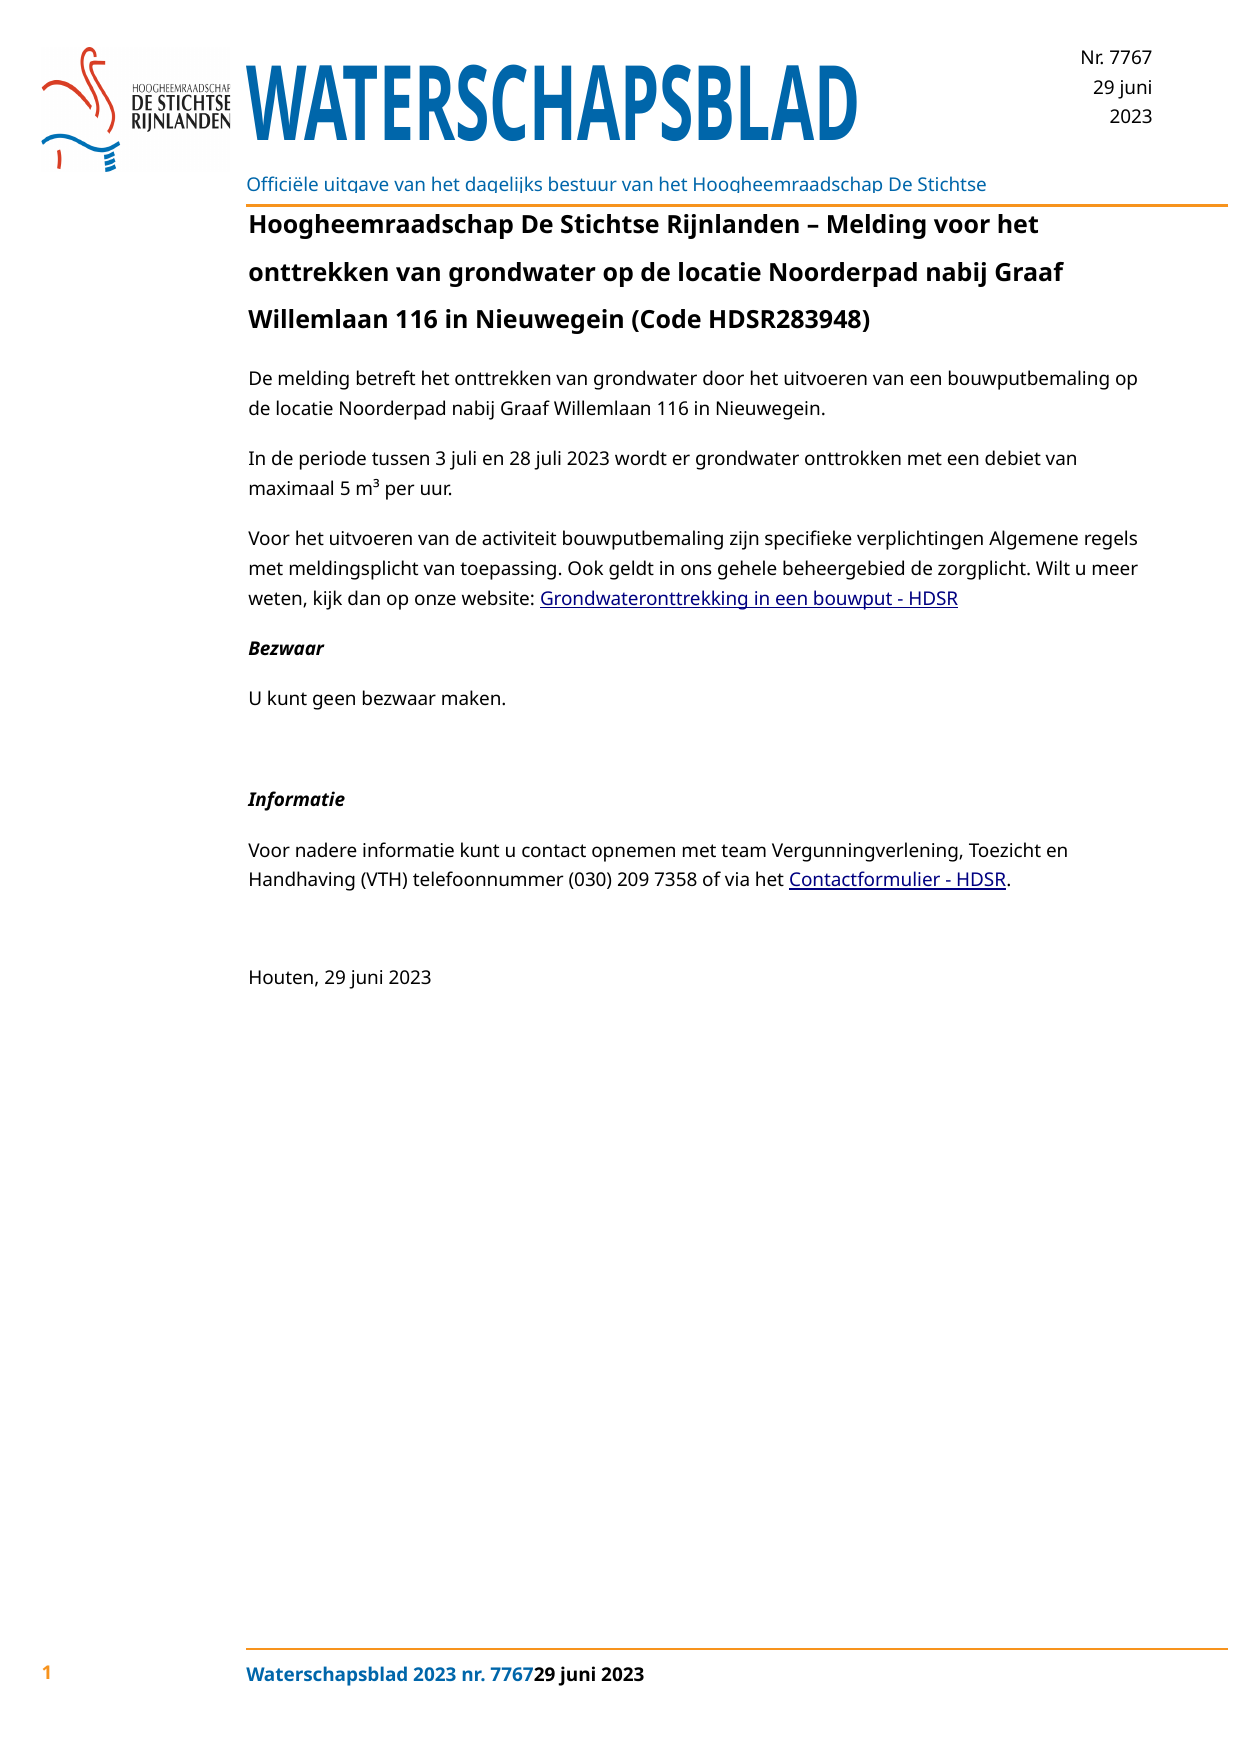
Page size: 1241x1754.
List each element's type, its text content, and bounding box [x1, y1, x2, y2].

text U kunt geen bezwaar maken. [248, 686, 1152, 711]
text Bezwaar [248, 635, 1152, 661]
picture [41, 47, 231, 172]
text Voor het uitvoeren van de activiteit bouwputbemaling zijn specifieke verplichtingen Algemene regels met meldingsplicht van toepassing. Ook geldt in ons gehele beheergebied de zorgplicht. Wilt u meer weten, kijk dan op onze website: Grondwateronttrekking in een bouwput - HDSR [248, 526, 1152, 610]
text De melding betreft het onttrekken van grondwater door het uitvoeren van een bouwputbemaling op de locatie Noorderpad nabij Graaf Willemlaan 116 in Nieuwegein. [248, 366, 1152, 421]
text Informatie [248, 786, 1152, 812]
text Hoogheemraadschap De Stichtse Rijnlanden – Melding voor het onttrekken van grondwater op de locatie Noorderpad nabij Graaf Willemlaan 116 in Nieuwegein (Code HDSR283948) [248, 207, 1152, 336]
text In de periode tussen 3 juli en 28 juli 2023 wordt er grondwater onttrokken met een debiet van maximaal 5 m³ per uur. [248, 446, 1152, 501]
text Houten, 29 juni 2023 [248, 964, 1152, 990]
text Voor nadere informatie kunt u contact opnemen met team Vergunningverlening, Toezicht en Handhaving (VTH) telefoonnummer (030) 209 7358 of via het Contactformulier - HDSR. [248, 837, 1152, 892]
